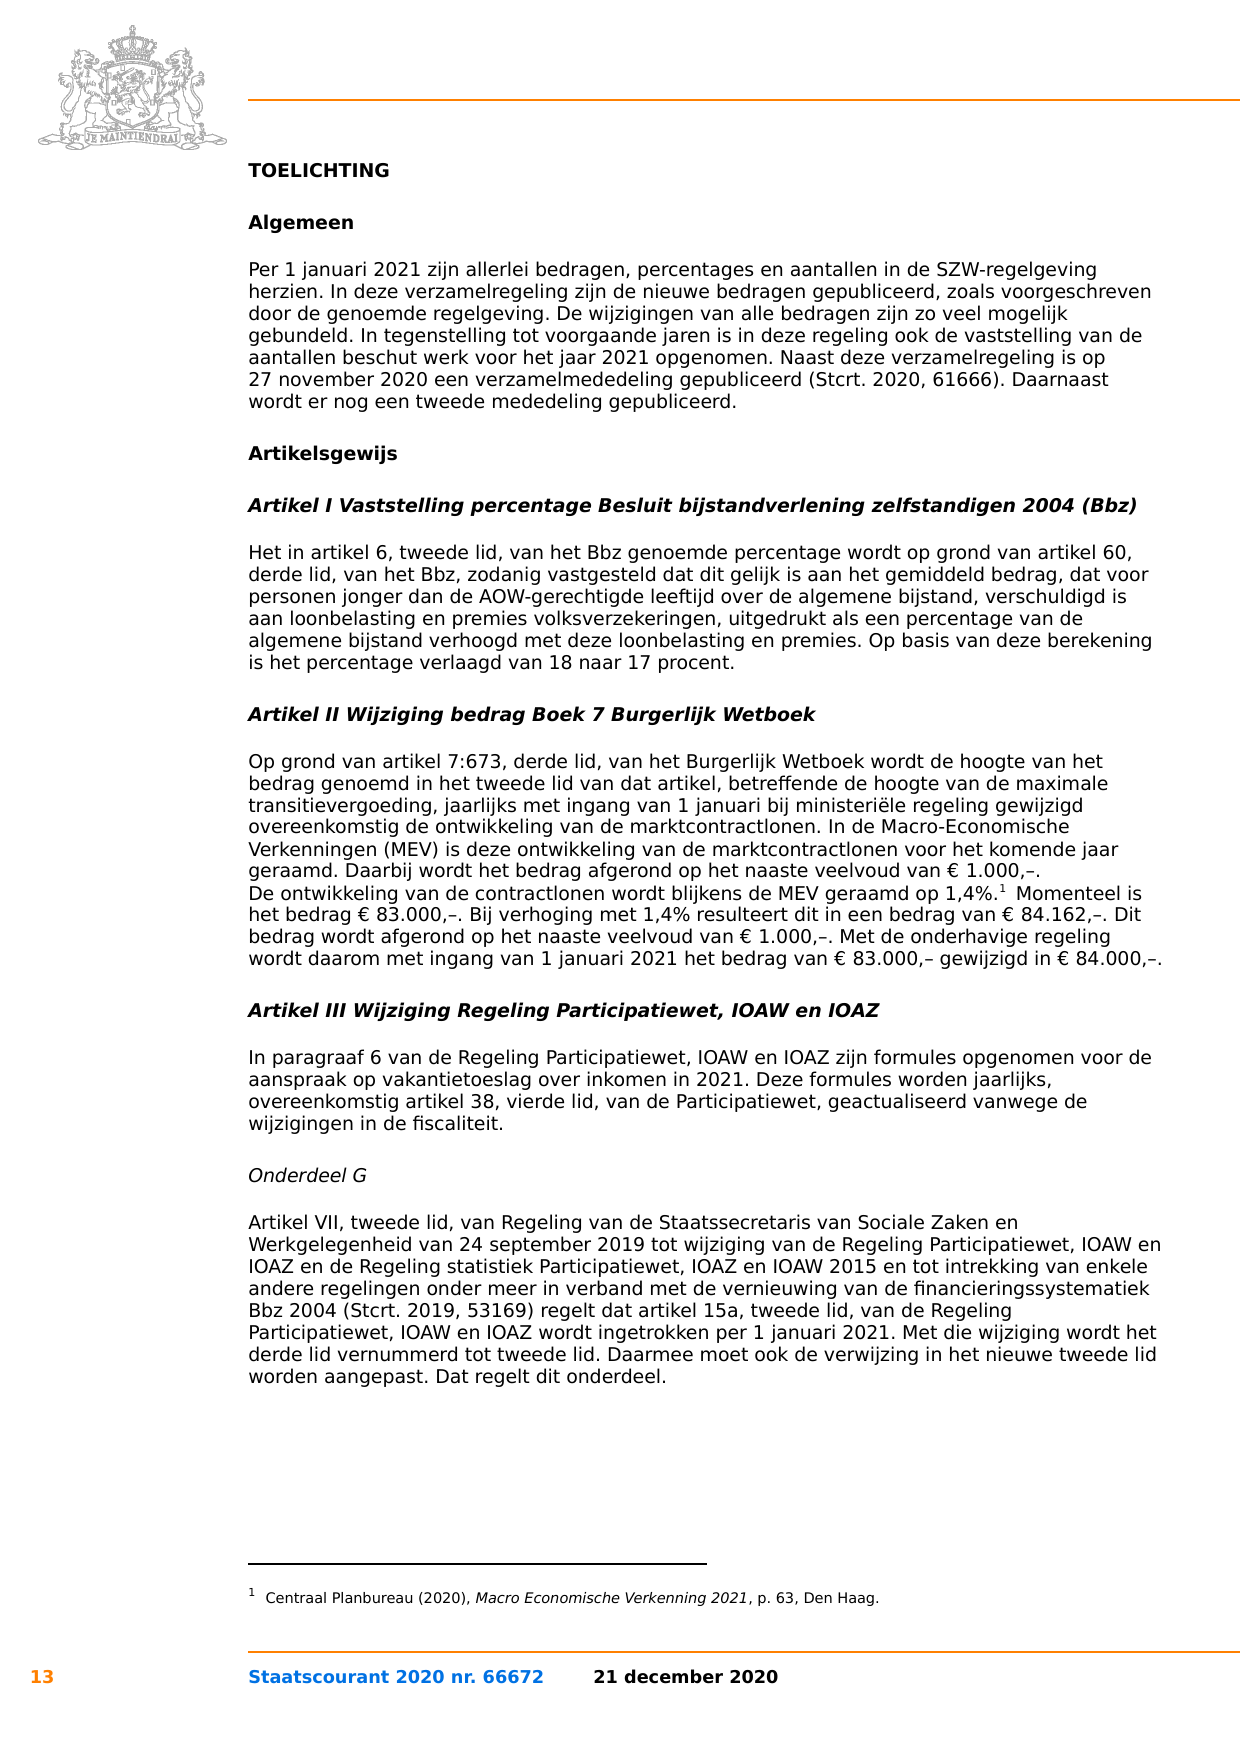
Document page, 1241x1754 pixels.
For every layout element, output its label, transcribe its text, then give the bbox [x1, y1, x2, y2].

subtitle Artikel III Wijziging Regeling Participatiewet, IOAW en IOAZ [248, 1000, 1163, 1022]
subtitle Artikel II Wijziging bedrag Boek 7 Burgerlijk Wetboek [248, 703, 1163, 726]
subtitle Algemeen [248, 212, 1163, 234]
text Centraal Planbureau (2020), Macro Economische Verkenning 2021, p. 63, Den Haag. [248, 1586, 1163, 1608]
text In paragraaf 6 van de Regeling Participatiewet, IOAW en IOAZ zijn formules opgenomen voor de aanspraak op vakantietoeslag over inkomen in 2021. Deze formules worden jaarlijks, overeenkomstig artikel 38, vierde lid, van de Participatiewet, geactualiseerd vanwege de wijzigingen in de fiscaliteit. [248, 1047, 1163, 1135]
subtitle Onderdeel G [248, 1165, 1163, 1187]
text Artikel VII, tweede lid, van Regeling van de Staatssecretaris van Sociale Zaken en Werkgelegenheid van 24 september 2019 tot wijziging van de Regeling Participatiewet, IOAW en IOAZ en de Regeling statistiek Participatiewet, IOAZ en IOAW 2015 en tot intrekking van enkele andere regelingen onder meer in verband met de vernieuwing van de financieringssystematiek Bbz 2004 (Stcrt. 2019, 53169) regelt dat artikel 15a, tweede lid, van de Regeling Participatiewet, IOAW en IOAZ wordt ingetrokken per 1 januari 2021. Met die wijziging wordt het derde lid vernummerd tot tweede lid. Daarmee moet ook de verwijzing in het nieuwe tweede lid worden aangepast. Dat regelt dit onderdeel. [248, 1212, 1163, 1388]
picture [38, 25, 227, 150]
text De ontwikkeling van de contractlonen wordt blijkens de MEV geraamd op 1,4%. Momenteel is het bedrag € 83.000,–. Bij verhoging met 1,4% resulteert dit in een bedrag van € 84.162,–. Dit bedrag wordt afgerond op het naaste veelvoud van € 1.000,–. Met de onderhavige regeling wordt daarom met ingang van 1 januari 2021 het bedrag van € 83.000,– gewijzigd in € 84.000,–. [248, 882, 1163, 970]
text Het in artikel 6, tweede lid, van het Bbz genoemde percentage wordt op grond van artikel 60, derde lid, van het Bbz, zodanig vastgesteld dat dit gelijk is aan het gemiddeld bedrag, dat voor personen jonger dan de AOW-gerechtigde leeftijd over de algemene bijstand, verschuldigd is aan loonbelasting en premies volksverzekeringen, uitgedrukt als een percentage van de algemene bijstand verhoogd met deze loonbelasting en premies. Op basis van deze berekening is het percentage verlaagd van 18 naar 17 procent. [248, 542, 1163, 673]
subtitle TOELICHTING [248, 160, 1163, 182]
subtitle Artikelsgewijs [248, 443, 1163, 465]
text Per 1 januari 2021 zijn allerlei bedragen, percentages en aantallen in de SZW-regelgeving herzien. In deze verzamelregeling zijn de nieuwe bedragen gepubliceerd, zoals voorgeschreven door de genoemde regelgeving. De wijzigingen van alle bedragen zijn zo veel mogelijk gebundeld. In tegenstelling tot voorgaande jaren is in deze regeling ook de vaststelling van de aantallen beschut werk voor het jaar 2021 opgenomen. Naast deze verzamelregeling is op 27 november 2020 een verzamelmededeling gepubliceerd (Stcrt. 2020, 61666). Daarnaast wordt er nog een tweede mededeling gepubliceerd. [248, 259, 1163, 413]
subtitle Artikel I Vaststelling percentage Besluit bijstandverlening zelfstandigen 2004 (Bbz) [248, 495, 1163, 517]
text Op grond van artikel 7:673, derde lid, van het Burgerlijk Wetboek wordt de hoogte van het bedrag genoemd in het tweede lid van dat artikel, betreffende de hoogte van de maximale transitievergoeding, jaarlijks met ingang van 1 januari bij ministeriële regeling gewijzigd overeenkomstig de ontwikkeling van de marktcontractlonen. In de Macro-Economische Verkenningen (MEV) is deze ontwikkeling van de marktcontractlonen voor het komende jaar geraamd. Daarbij wordt het bedrag afgerond op het naaste veelvoud van € 1.000,–. [248, 751, 1163, 882]
